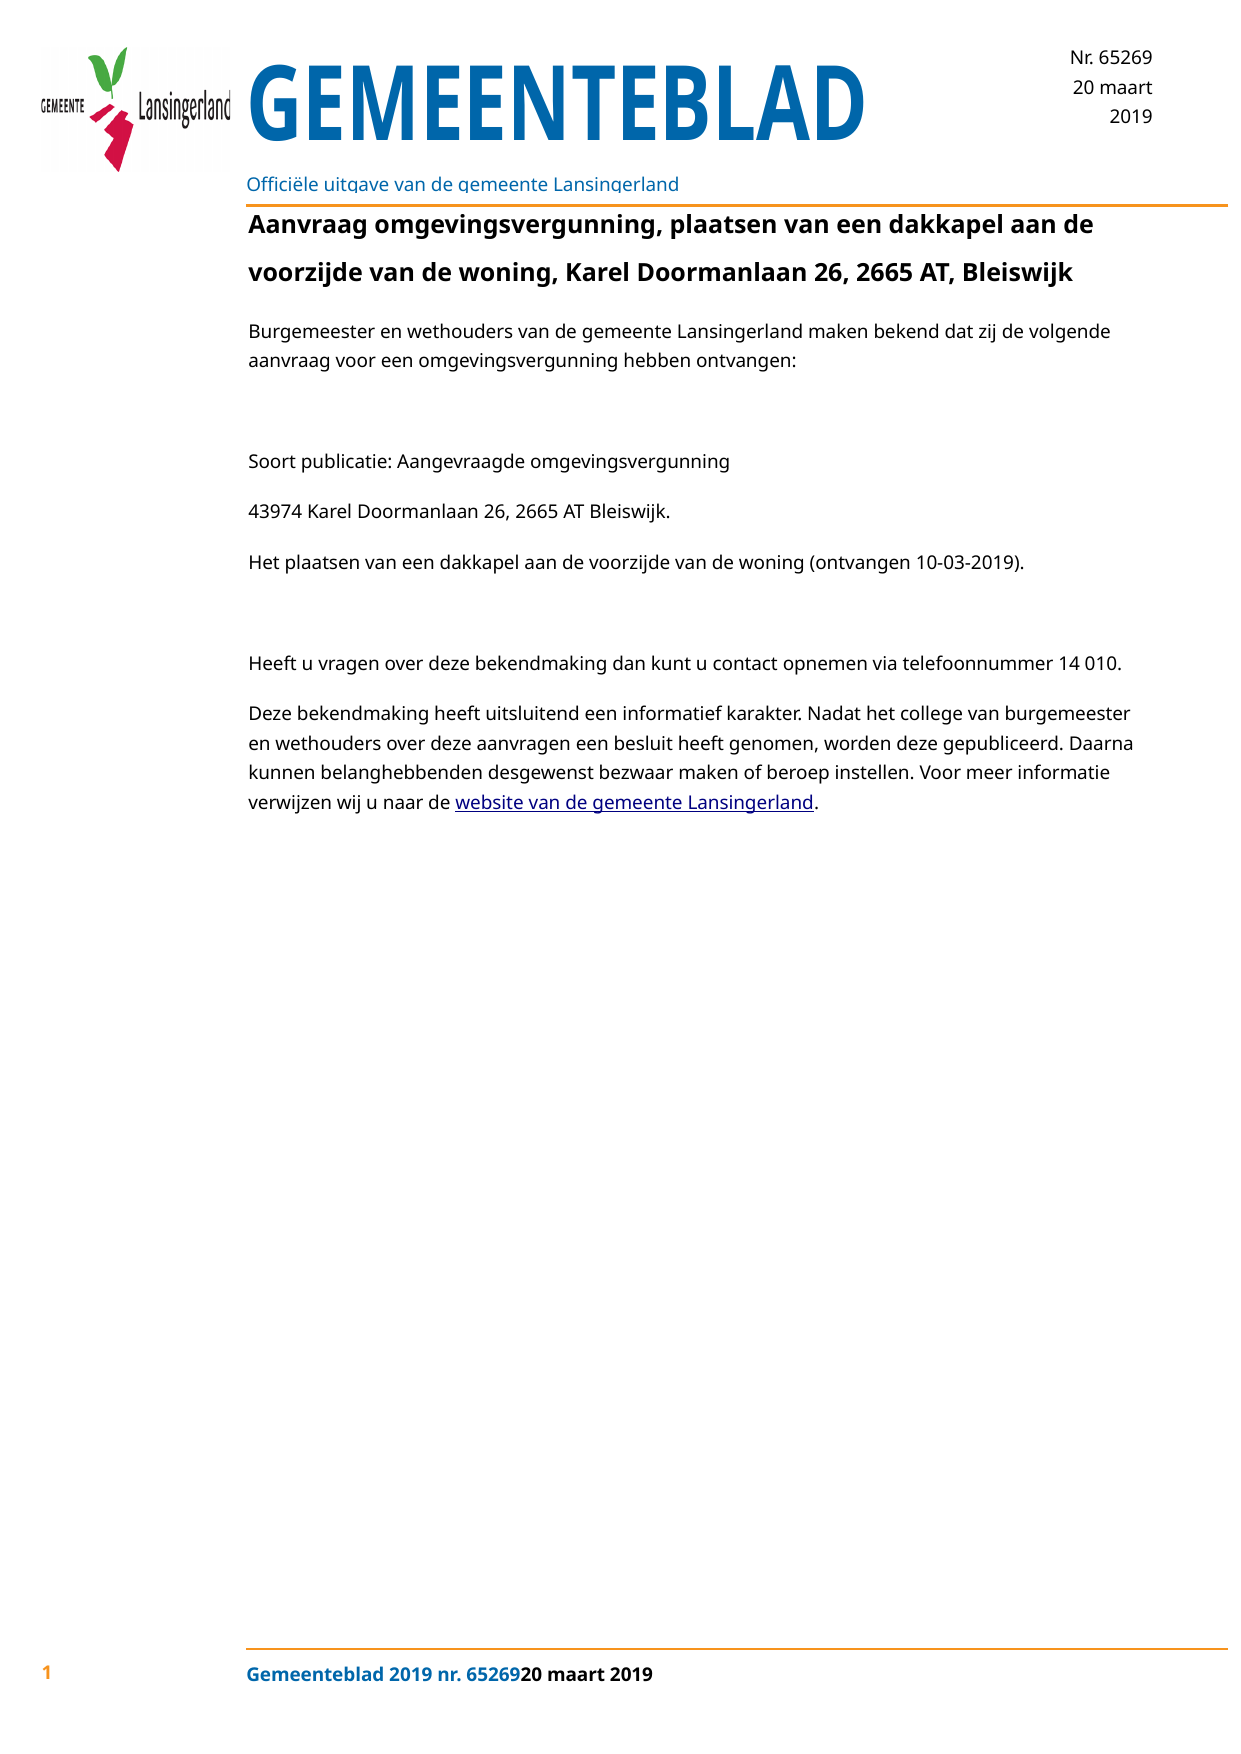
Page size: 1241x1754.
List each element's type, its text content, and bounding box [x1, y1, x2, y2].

text Aanvraag omgevingsvergunning, plaatsen van een dakkapel aan de voorzijde van de woning, Karel Doormanlaan 26, 2665 AT, Bleiswijk [248, 207, 1152, 288]
text Burgemeester en wethouders van de gemeente Lansingerland maken bekend dat zij de volgende aanvraag voor een omgevingsvergunning hebben ontvangen: [248, 318, 1152, 373]
text Het plaatsen van een dakkapel aan de voorzijde van de woning (ontvangen 10-03-2019). [248, 549, 1152, 575]
text Deze bekendmaking heeft uitsluitend een informatief karakter. Nadat het college van burgemeester en wethouders over deze aanvragen een besluit heeft genomen, worden deze gepubliceerd. Daarna kunnen belanghebbenden desgewenst bezwaar maken of beroep instellen. Voor meer informatie verwijzen wij u naar de website van de gemeente Lansingerland. [248, 700, 1152, 815]
text Soort publicatie: Aangevraagde omgevingsvergunning [248, 448, 1152, 474]
text Heeft u vragen over deze bekendmaking dan kunt u contact opnemen via telefoonnummer 14 010. [248, 650, 1152, 676]
text 43974 Karel Doormanlaan 26, 2665 AT Bleiswijk. [248, 499, 1152, 524]
picture [41, 47, 231, 172]
